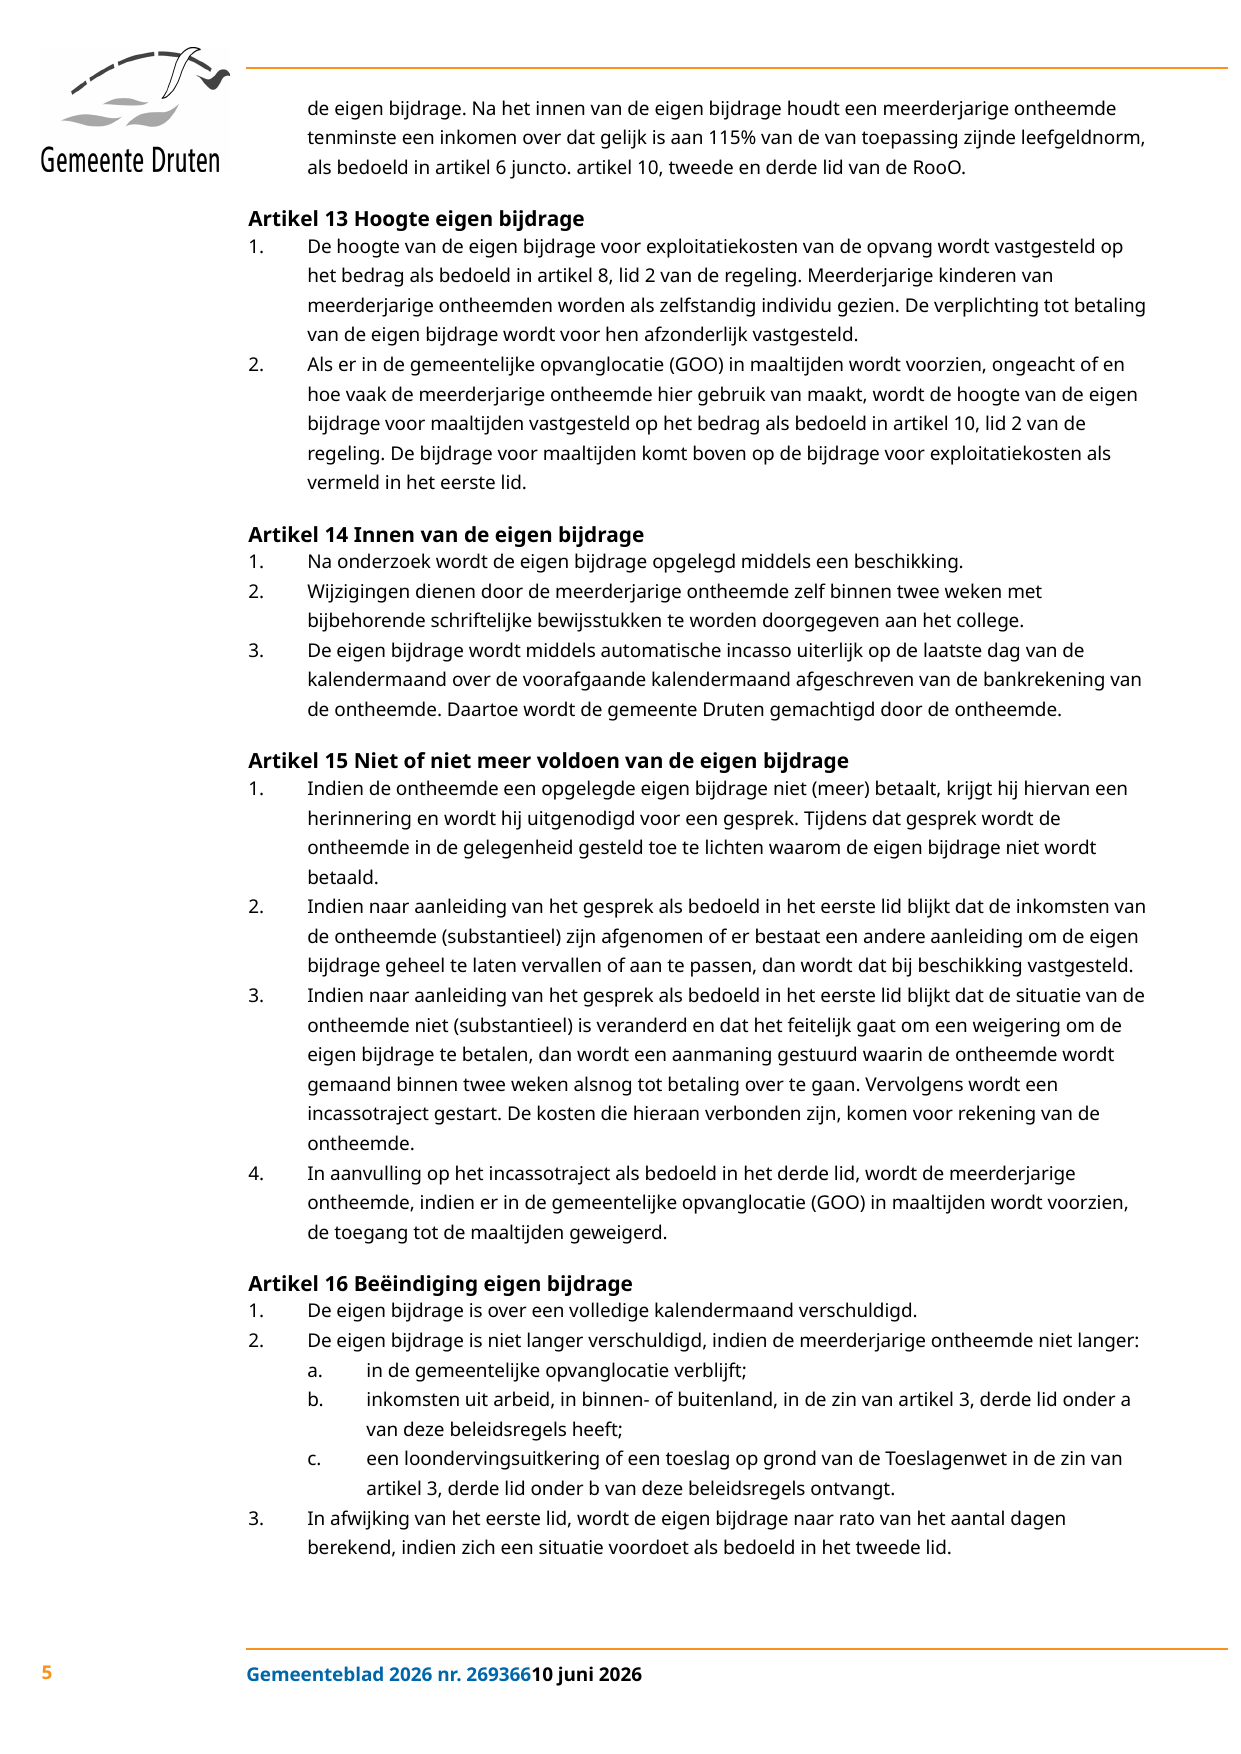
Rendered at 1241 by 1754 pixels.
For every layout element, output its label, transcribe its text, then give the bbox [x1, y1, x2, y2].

list in de gemeentelijke opvanglocatie verblijft; [307, 1357, 1152, 1383]
list Indien naar aanleiding van het gesprek als bedoeld in het eerste lid blijkt dat de situatie van de ontheemde niet (substantieel) is veranderd en dat het feitelijk gaat om een weigering om de eigen bijdrage te betalen, dan wordt een aanmaning gestuurd waarin de ontheemde wordt gemaand binnen twee weken alsnog tot betaling over te gaan. Vervolgens wordt een incassotraject gestart. De kosten die hieraan verbonden zijn, komen voor rekening van de ontheemde. [248, 982, 1152, 1156]
list een loondervingsuitkering of een toeslag op grond van de Toeslagenwet in de zin van artikel 3, derde lid onder b van deze beleidsregels ontvangt. [307, 1446, 1152, 1501]
list In afwijking van het eerste lid, wordt de eigen bijdrage naar rato van het aantal dagen berekend, indien zich een situatie voordoet als bedoeld in het tweede lid. [248, 1505, 1152, 1560]
list De eigen bijdrage wordt middels automatische incasso uiterlijk op de laatste dag van de kalendermaand over de voorafgaande kalendermaand afgeschreven van de bankrekening van de ontheemde. Daartoe wordt de gemeente Druten gemachtigd door de ontheemde. [248, 637, 1152, 722]
text Artikel 16 Beëindiging eigen bijdrage [248, 1269, 1152, 1298]
list De eigen bijdrage is niet langer verschuldigd, indien de meerderjarige ontheemde niet langer: [248, 1327, 1152, 1353]
list Indien de ontheemde een opgelegde eigen bijdrage niet (meer) betaalt, krijgt hij hiervan een herinnering en wordt hij uitgenodigd voor een gesprek. Tijdens dat gesprek wordt de ontheemde in de gelegenheid gesteld toe te lichten waarom de eigen bijdrage niet wordt betaald. [248, 775, 1152, 889]
picture [41, 47, 231, 172]
list De eigen bijdrage is over een volledige kalendermaand verschuldigd. [248, 1298, 1152, 1323]
list inkomsten uit arbeid, in binnen- of buitenland, in de zin van artikel 3, derde lid onder a van deze beleidsregels heeft; [307, 1386, 1152, 1442]
list In aanvulling op het incassotraject als bedoeld in het derde lid, wordt de meerderjarige ontheemde, indien er in de gemeentelijke opvanglocatie (GOO) in maaltijden wordt voorzien, de toegang tot de maaltijden geweigerd. [248, 1160, 1152, 1244]
list Na onderzoek wordt de eigen bijdrage opgelegd middels een beschikking. [248, 548, 1152, 574]
list de eigen bijdrage. Na het innen van de eigen bijdrage houdt een meerderjarige ontheemde tenminste een inkomen over dat gelijk is aan 115% van de van toepassing zijnde leefgeldnorm, als bedoeld in artikel 6 juncto. artikel 10, tweede en derde lid van de RooO. [248, 95, 1152, 180]
list Indien naar aanleiding van het gesprek als bedoeld in het eerste lid blijkt dat de inkomsten van de ontheemde (substantieel) zijn afgenomen of er bestaat een andere aanleiding om de eigen bijdrage geheel te laten vervallen of aan te passen, dan wordt dat bij beschikking vastgesteld. [248, 893, 1152, 978]
text Artikel 15 Niet of niet meer voldoen van de eigen bijdrage [248, 747, 1152, 775]
list De hoogte van de eigen bijdrage voor exploitatiekosten van de opvang wordt vastgesteld op het bedrag als bedoeld in artikel 8, lid 2 van de regeling. Meerderjarige kinderen van meerderjarige ontheemden worden als zelfstandig individu gezien. De verplichting tot betaling van de eigen bijdrage wordt voor hen afzonderlijk vastgesteld. [248, 233, 1152, 347]
list Als er in de gemeentelijke opvanglocatie (GOO) in maaltijden wordt voorzien, ongeacht of en hoe vaak de meerderjarige ontheemde hier gebruik van maakt, wordt de hoogte van de eigen bijdrage voor maaltijden vastgesteld op het bedrag als bedoeld in artikel 10, lid 2 van de regeling. De bijdrage voor maaltijden komt boven op de bijdrage voor exploitatiekosten als vermeld in het eerste lid. [248, 351, 1152, 495]
text Artikel 13 Hoogte eigen bijdrage [248, 204, 1152, 233]
text Artikel 14 Innen van de eigen bijdrage [248, 520, 1152, 548]
list Wijzigingen dienen door de meerderjarige ontheemde zelf binnen twee weken met bijbehorende schriftelijke bewijsstukken te worden doorgegeven aan het college. [248, 578, 1152, 633]
